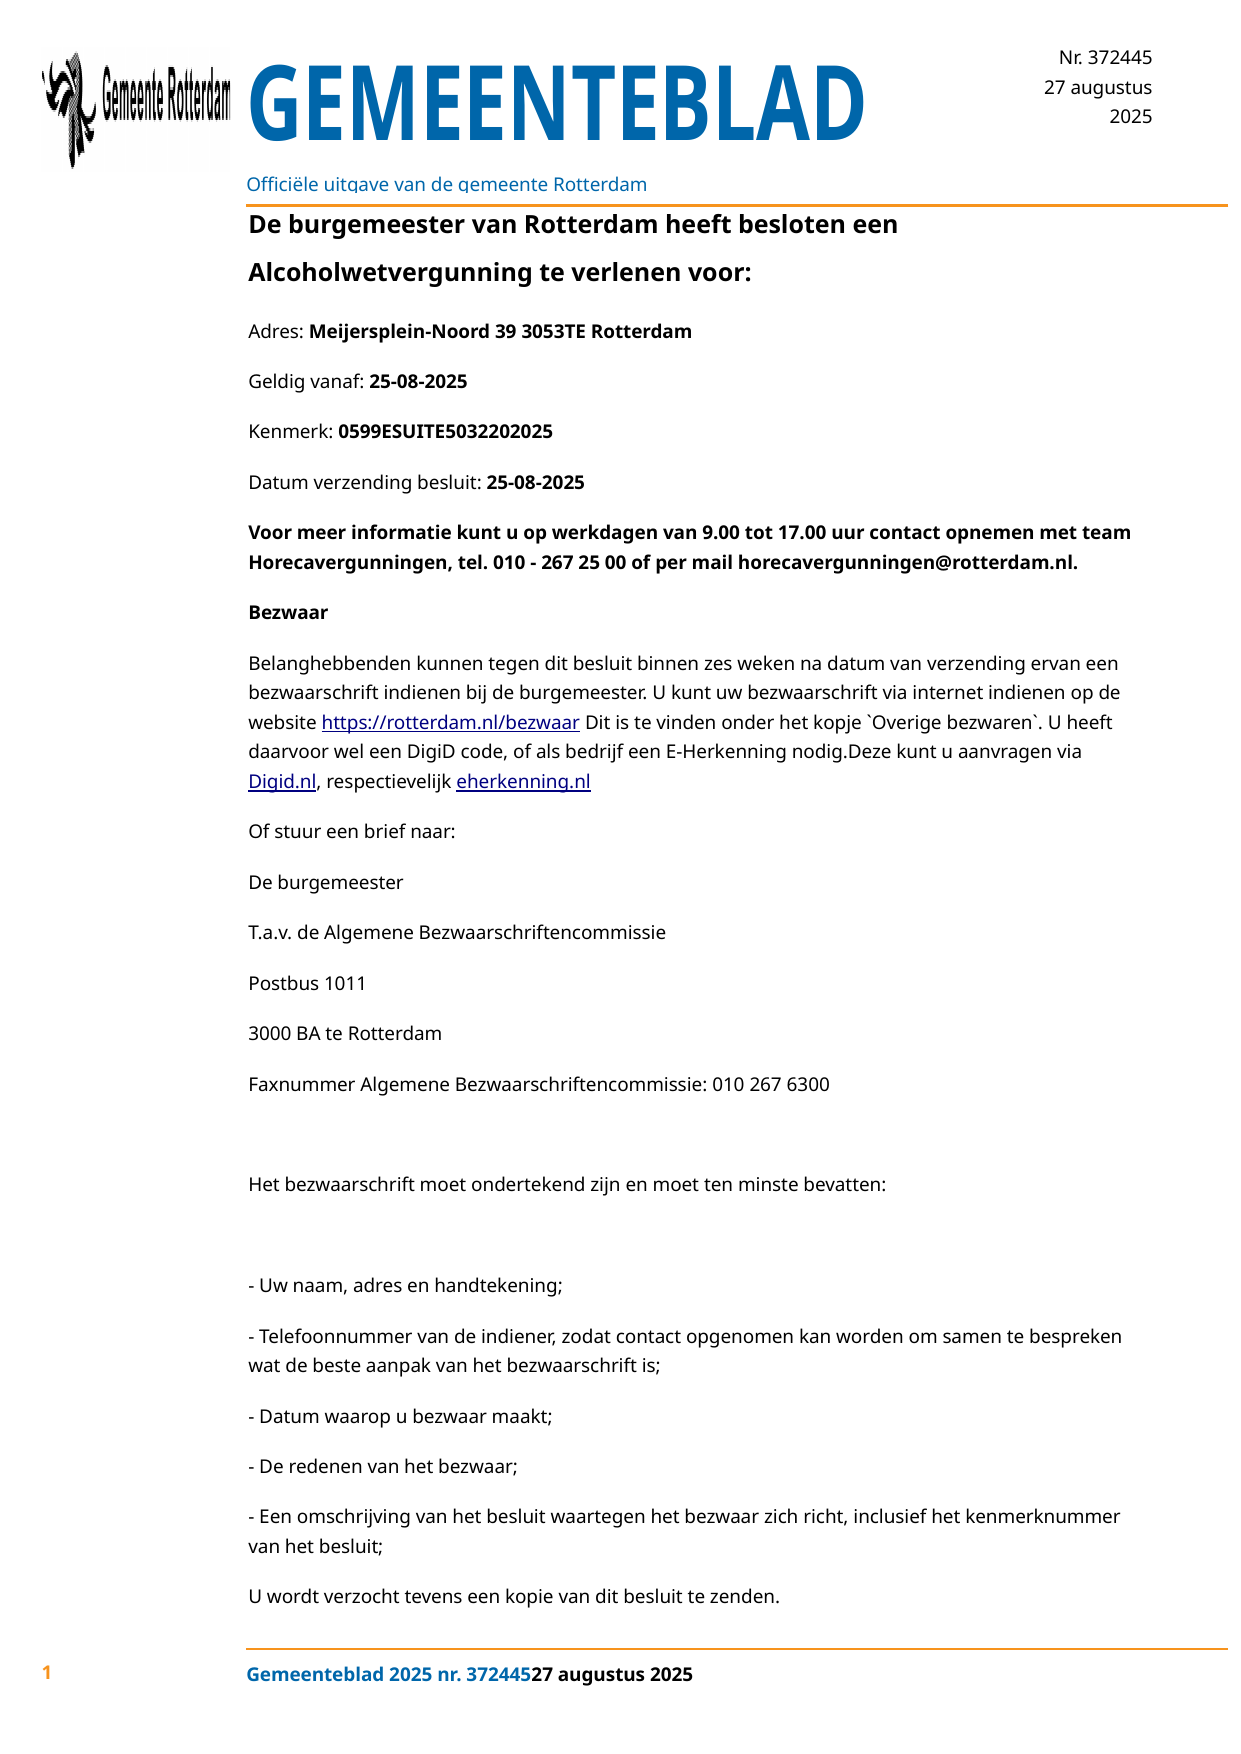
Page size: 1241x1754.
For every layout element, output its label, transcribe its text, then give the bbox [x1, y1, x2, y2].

picture [41, 47, 231, 172]
text Adres: Meijersplein-Noord 39 3053TE Rotterdam [248, 318, 1152, 344]
text T.a.v. de Algemene Bezwaarschriftencommissie [248, 919, 1152, 945]
text Postbus 1011 [248, 970, 1152, 996]
text - Een omschrijving van het besluit waartegen het bezwaar zich richt, inclusief het kenmerknummer van het besluit; [248, 1504, 1152, 1559]
text De burgemeester [248, 869, 1152, 895]
text Bezwaar [248, 599, 1152, 625]
text - De redenen van het bezwaar; [248, 1453, 1152, 1479]
text Voor meer informatie kunt u op werkdagen van 9.00 tot 17.00 uur contact opnemen met team Horecavergunningen, tel. 010 - 267 25 00 of per mail horecavergunningen@rotterdam.nl. [248, 519, 1152, 575]
text Datum verzending besluit: 25-08-2025 [248, 469, 1152, 495]
text Belanghebbenden kunnen tegen dit besluit binnen zes weken na datum van verzending ervan een bezwaarschrift indienen bij de burgemeester. U kunt uw bezwaarschrift via internet indienen op de website https://rotterdam.nl/bezwaar Dit is te vinden onder het kopje `Overige bezwaren`. U heeft daarvoor wel een DigiD code, of als bedrijf een E-Herkenning nodig.Deze kunt u aanvragen via Digid.nl, respectievelijk eherkenning.nl [248, 650, 1152, 794]
text Faxnummer Algemene Bezwaarschriftencommissie: 010 267 6300 [248, 1071, 1152, 1097]
text - Uw naam, adres en handtekening; [248, 1272, 1152, 1298]
text Het bezwaarschrift moet ondertekend zijn en moet ten minste bevatten: [248, 1172, 1152, 1197]
text 3000 BA te Rotterdam [248, 1020, 1152, 1046]
text De burgemeester van Rotterdam heeft besloten een Alcoholwetvergunning te verlenen voor: [248, 207, 1152, 288]
text Kenmerk: 0599ESUITE5032202025 [248, 419, 1152, 444]
text Geldig vanaf: 25-08-2025 [248, 368, 1152, 394]
text U wordt verzocht tevens een kopie van dit besluit te zenden. [248, 1584, 1152, 1609]
text - Datum waarop u bezwaar maakt; [248, 1403, 1152, 1429]
text Of stuur een brief naar: [248, 819, 1152, 844]
text - Telefoonnummer van de indiener, zodat contact opgenomen kan worden om samen te bespreken wat de beste aanpak van het bezwaarschrift is; [248, 1323, 1152, 1378]
